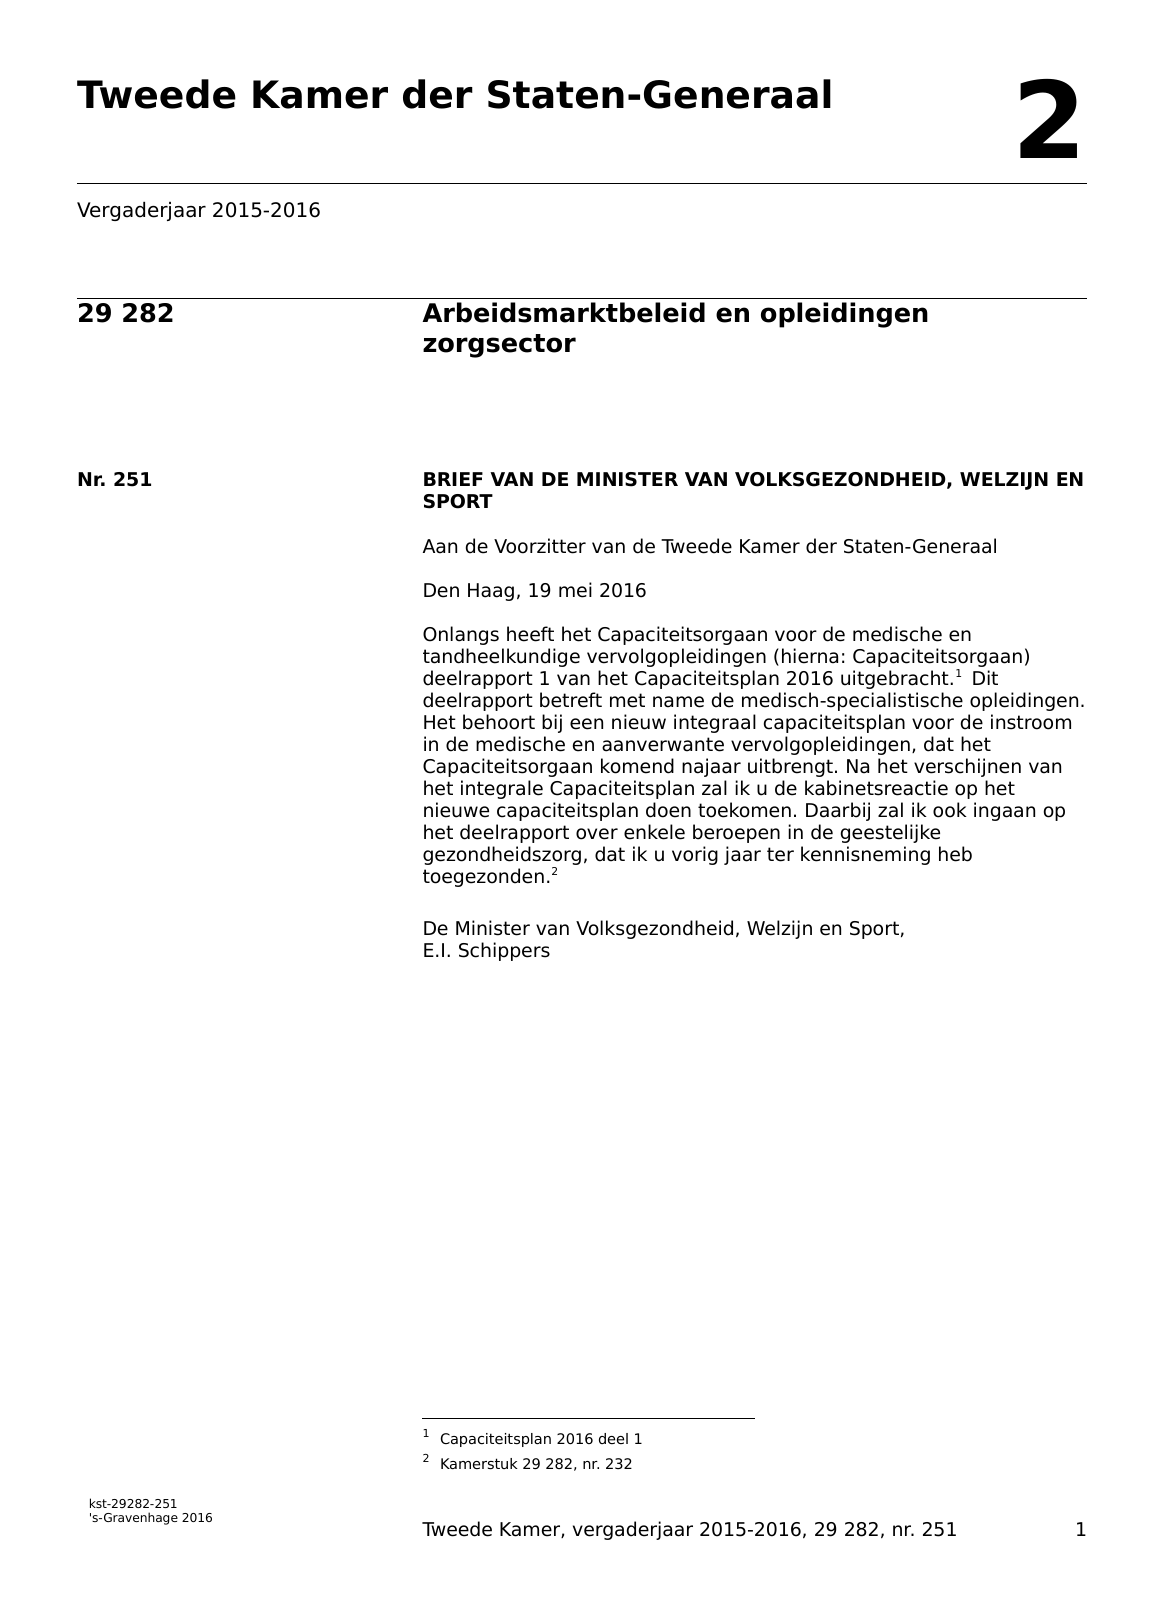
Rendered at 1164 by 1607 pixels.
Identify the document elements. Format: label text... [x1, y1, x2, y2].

text De Minister van Volksgezondheid, Welzijn en Sport, E.I. Schippers [422, 918, 1087, 962]
text Den Haag, 19 mei 2016 [422, 580, 1087, 602]
table_cell Vergaderjaar 2015-2016 [77, 184, 1087, 298]
table_header 2 [886, 59, 1087, 183]
text 's-Gravenhage 2016 [88, 1511, 323, 1525]
text Kamerstuk 29 282, nr. 232 [422, 1452, 1087, 1474]
text kst-29282-251 [88, 1497, 323, 1511]
subtitle Nr. 251 BRIEF VAN DE MINISTER VAN VOLKSGEZONDHEID, WELZIJN EN SPORT [77, 469, 1087, 513]
text Onlangs heeft het Capaciteitsorgaan voor de medische en tandheelkundige vervolgopleidingen (hierna: Capaciteitsorgaan) deelrapport 1 van het Capaciteitsplan 2016 uitgebracht. Dit deelrapport betreft met name de medisch-specialistische opleidingen. Het behoort bij een nieuw integraal capaciteitsplan voor de instroom in de medische en aanverwante vervolgopleidingen, dat het Capaciteitsorgaan komend najaar uitbrengt. Na het verschijnen van het integrale Capaciteitsplan zal ik u de kabinetsreactie op het nieuwe capaciteitsplan doen toekomen. Daarbij zal ik ook ingaan op het deelrapport over enkele beroepen in de geestelijke gezondheidszorg, dat ik u vorig jaar ter kennisneming heb toegezonden. [422, 624, 1087, 888]
table_header Tweede Kamer der Staten-Generaal [77, 59, 886, 183]
subtitle 29 282 Arbeidsmarktbeleid en opleidingen zorgsector [77, 299, 1087, 358]
text Capaciteitsplan 2016 deel 1 [422, 1427, 1087, 1449]
text Aan de Voorzitter van de Tweede Kamer der Staten-Generaal [422, 536, 1087, 557]
